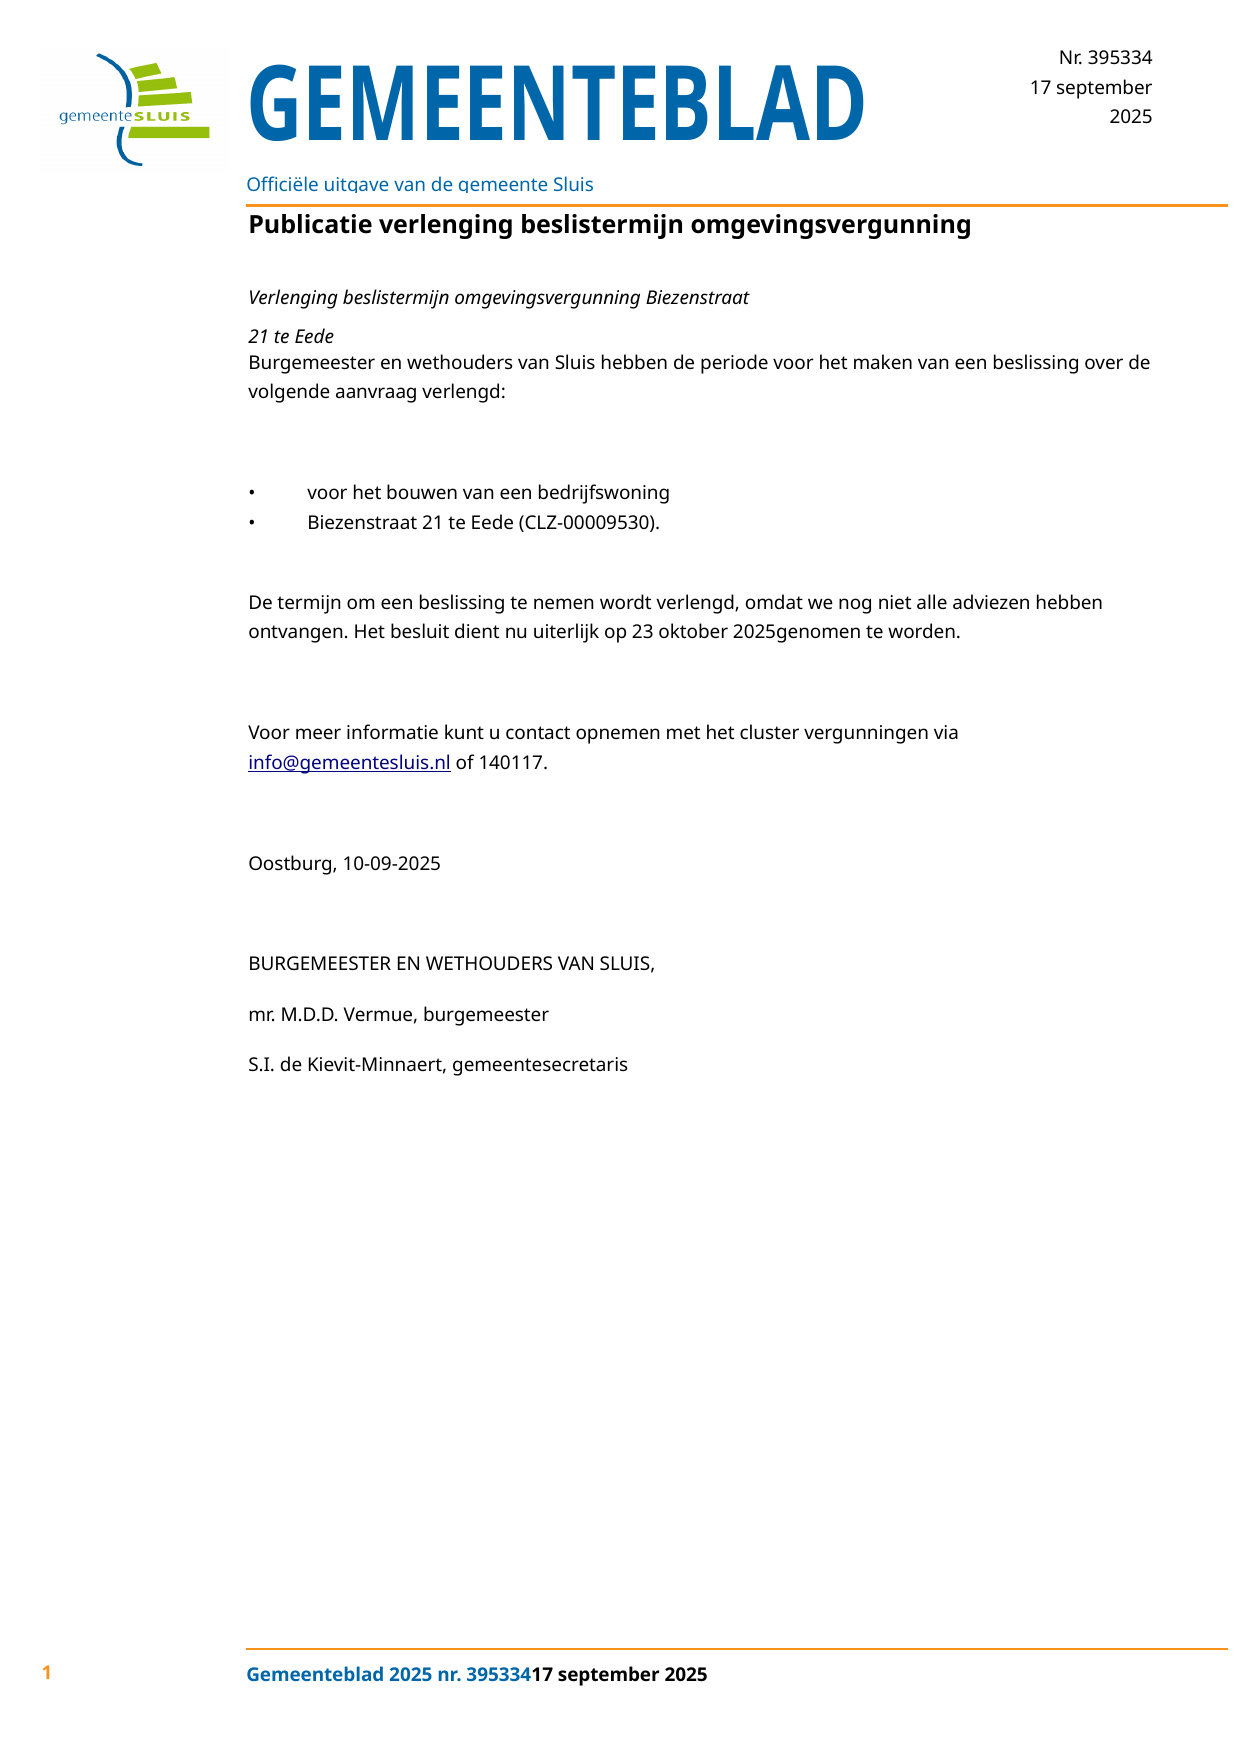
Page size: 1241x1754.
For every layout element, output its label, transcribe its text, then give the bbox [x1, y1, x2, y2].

text BURGEMEESTER EN WETHOUDERS VAN SLUIS, [248, 951, 1152, 976]
text Oostburg, 10-09-2025 [248, 850, 1152, 875]
text Publicatie verlenging beslistermijn omgevingsvergunning [248, 207, 1152, 241]
text 21 te Eede [248, 323, 1152, 349]
text De termijn om een beslissing te nemen wordt verlengd, omdat we nog niet alle adviezen hebben ontvangen. Het besluit dient nu uiterlijk op 23 oktober 2025genomen te worden. [248, 589, 1152, 644]
list Biezenstraat 21 te Eede (CLZ-00009530). [248, 509, 1152, 534]
text Verlenging beslistermijn omgevingsvergunning Biezenstraat [248, 284, 1152, 309]
picture [41, 47, 231, 172]
list voor het bouwen van een bedrijfswoning [248, 479, 1152, 505]
text Burgemeester en wethouders van Sluis hebben de periode voor het maken van een beslissing over de volgende aanvraag verlengd: [248, 349, 1152, 404]
text mr. M.D.D. Vermue, burgemeester [248, 1001, 1152, 1027]
text S.I. de Kievit-Minnaert, gemeentesecretaris [248, 1051, 1152, 1077]
text Voor meer informatie kunt u contact opnemen met het cluster vergunningen via info@gemeentesluis.nl of 140117. [248, 719, 1152, 774]
